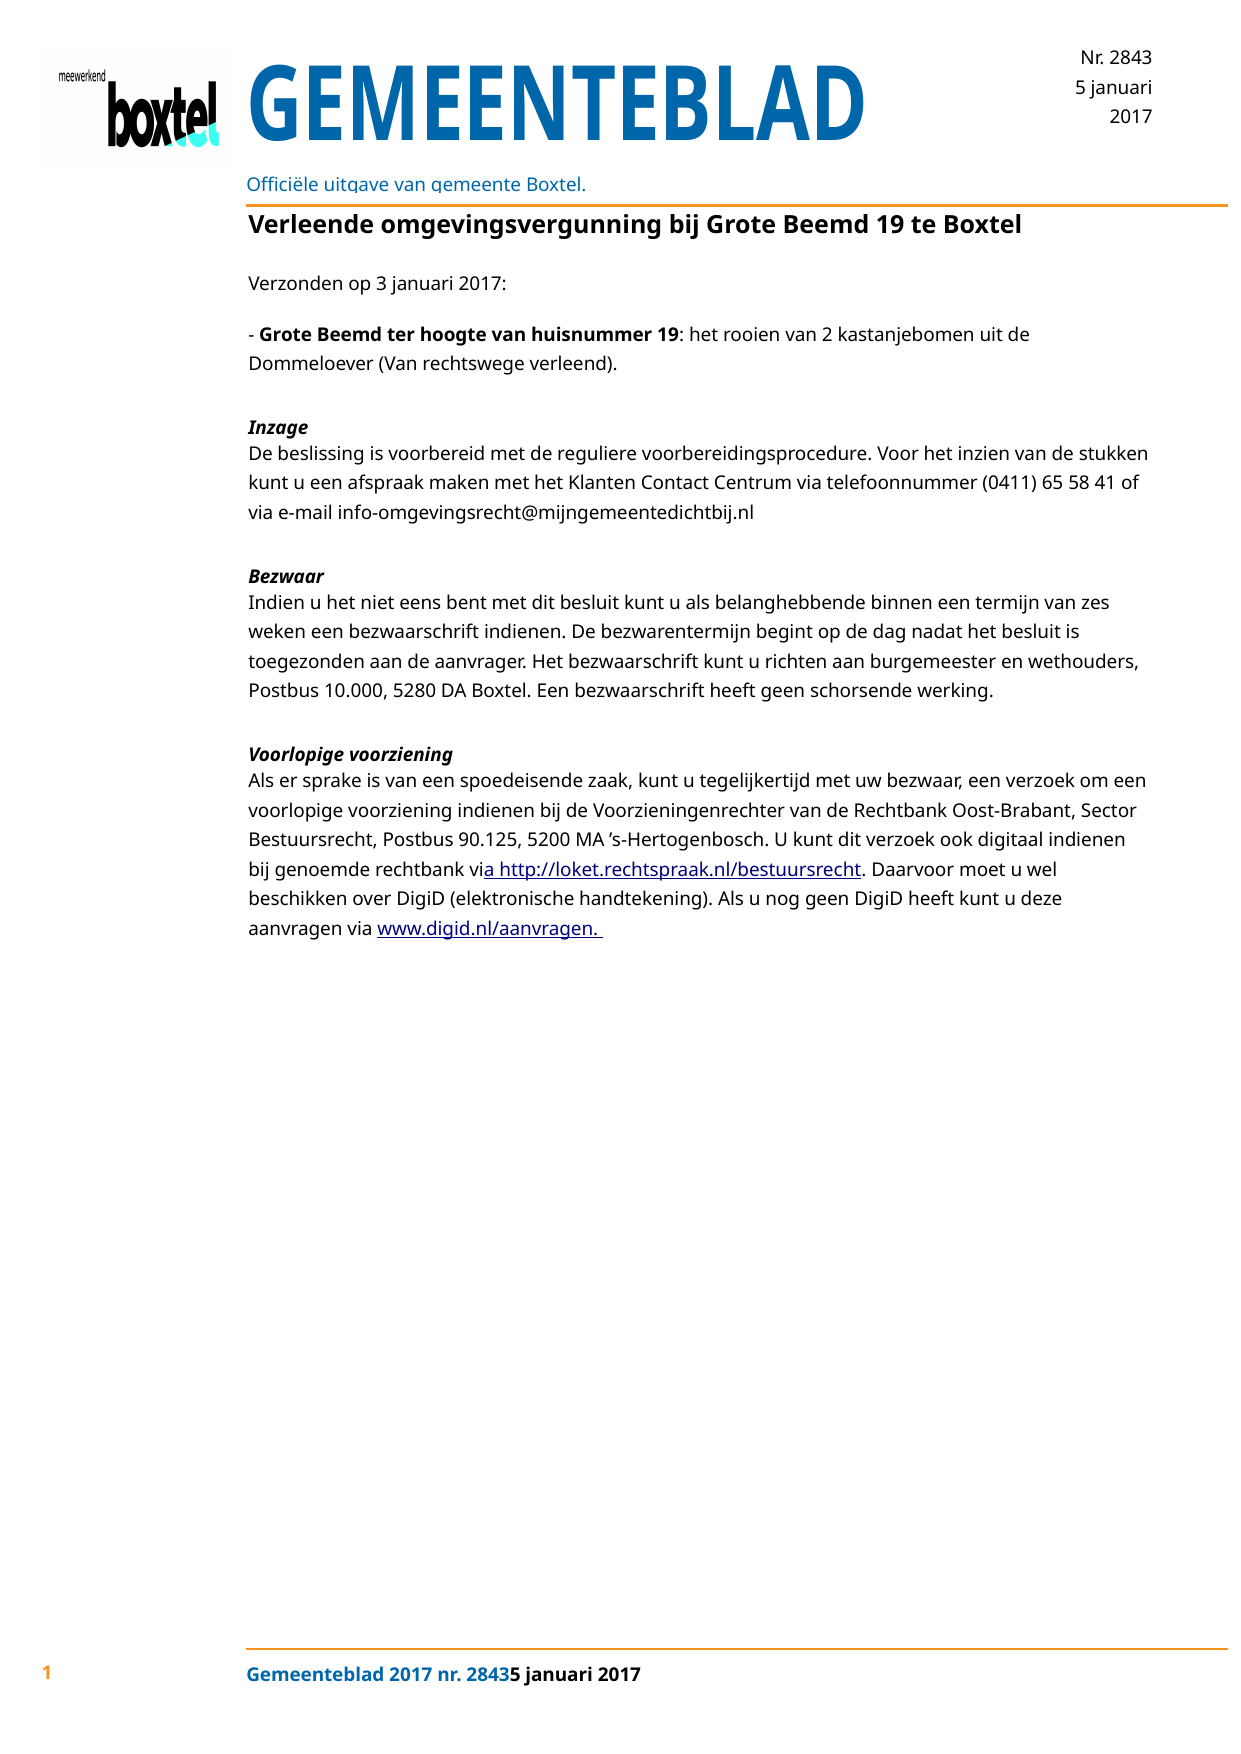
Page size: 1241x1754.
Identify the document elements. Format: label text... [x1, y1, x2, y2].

text Bezwaar [248, 563, 1152, 589]
text - Grote Beemd ter hoogte van huisnummer 19: het rooien van 2 kastanjebomen uit de Dommeloever (Van rechtswege verleend). [248, 321, 1152, 376]
text Voorlopige voorziening [248, 742, 1152, 767]
text De beslissing is voorbereid met de reguliere voorbereidingsprocedure. Voor het inzien van de stukken kunt u een afspraak maken met het Klanten Contact Centrum via telefoonnummer (0411) 65 58 41 of via e-mail info-omgevingsrecht@mijngemeentedichtbij.nl [248, 440, 1152, 525]
text Verleende omgevingsvergunning bij Grote Beemd 19 te Boxtel [248, 207, 1152, 241]
picture [41, 47, 231, 172]
text Als er sprake is van een spoedeisende zaak, kunt u tegelijkertijd met uw bezwaar, een verzoek om een voorlopige voorziening indienen bij de Voorzieningenrechter van de Rechtbank Oost-Brabant, Sector Bestuursrecht, Postbus 90.125, 5200 MA ’s-Hertogenbosch. U kunt dit verzoek ook digitaal indienen bij genoemde rechtbank via http://loket.rechtspraak.nl/bestuursrecht. Daarvoor moet u wel beschikken over DigiD (elektronische handtekening). Als u nog geen DigiD heeft kunt u deze aanvragen via www.digid.nl/aanvragen. [248, 767, 1152, 941]
text Verzonden op 3 januari 2017: [248, 270, 1152, 296]
text Indien u het niet eens bent met dit besluit kunt u als belanghebbende binnen een termijn van zes weken een bezwaarschrift indienen. De bezwarentermijn begint op de dag nadat het besluit is toegezonden aan de aanvrager. Het bezwaarschrift kunt u richten aan burgemeester en wethouders, Postbus 10.000, 5280 DA Boxtel. Een bezwaarschrift heeft geen schorsende werking. [248, 589, 1152, 703]
text Inzage [248, 414, 1152, 440]
